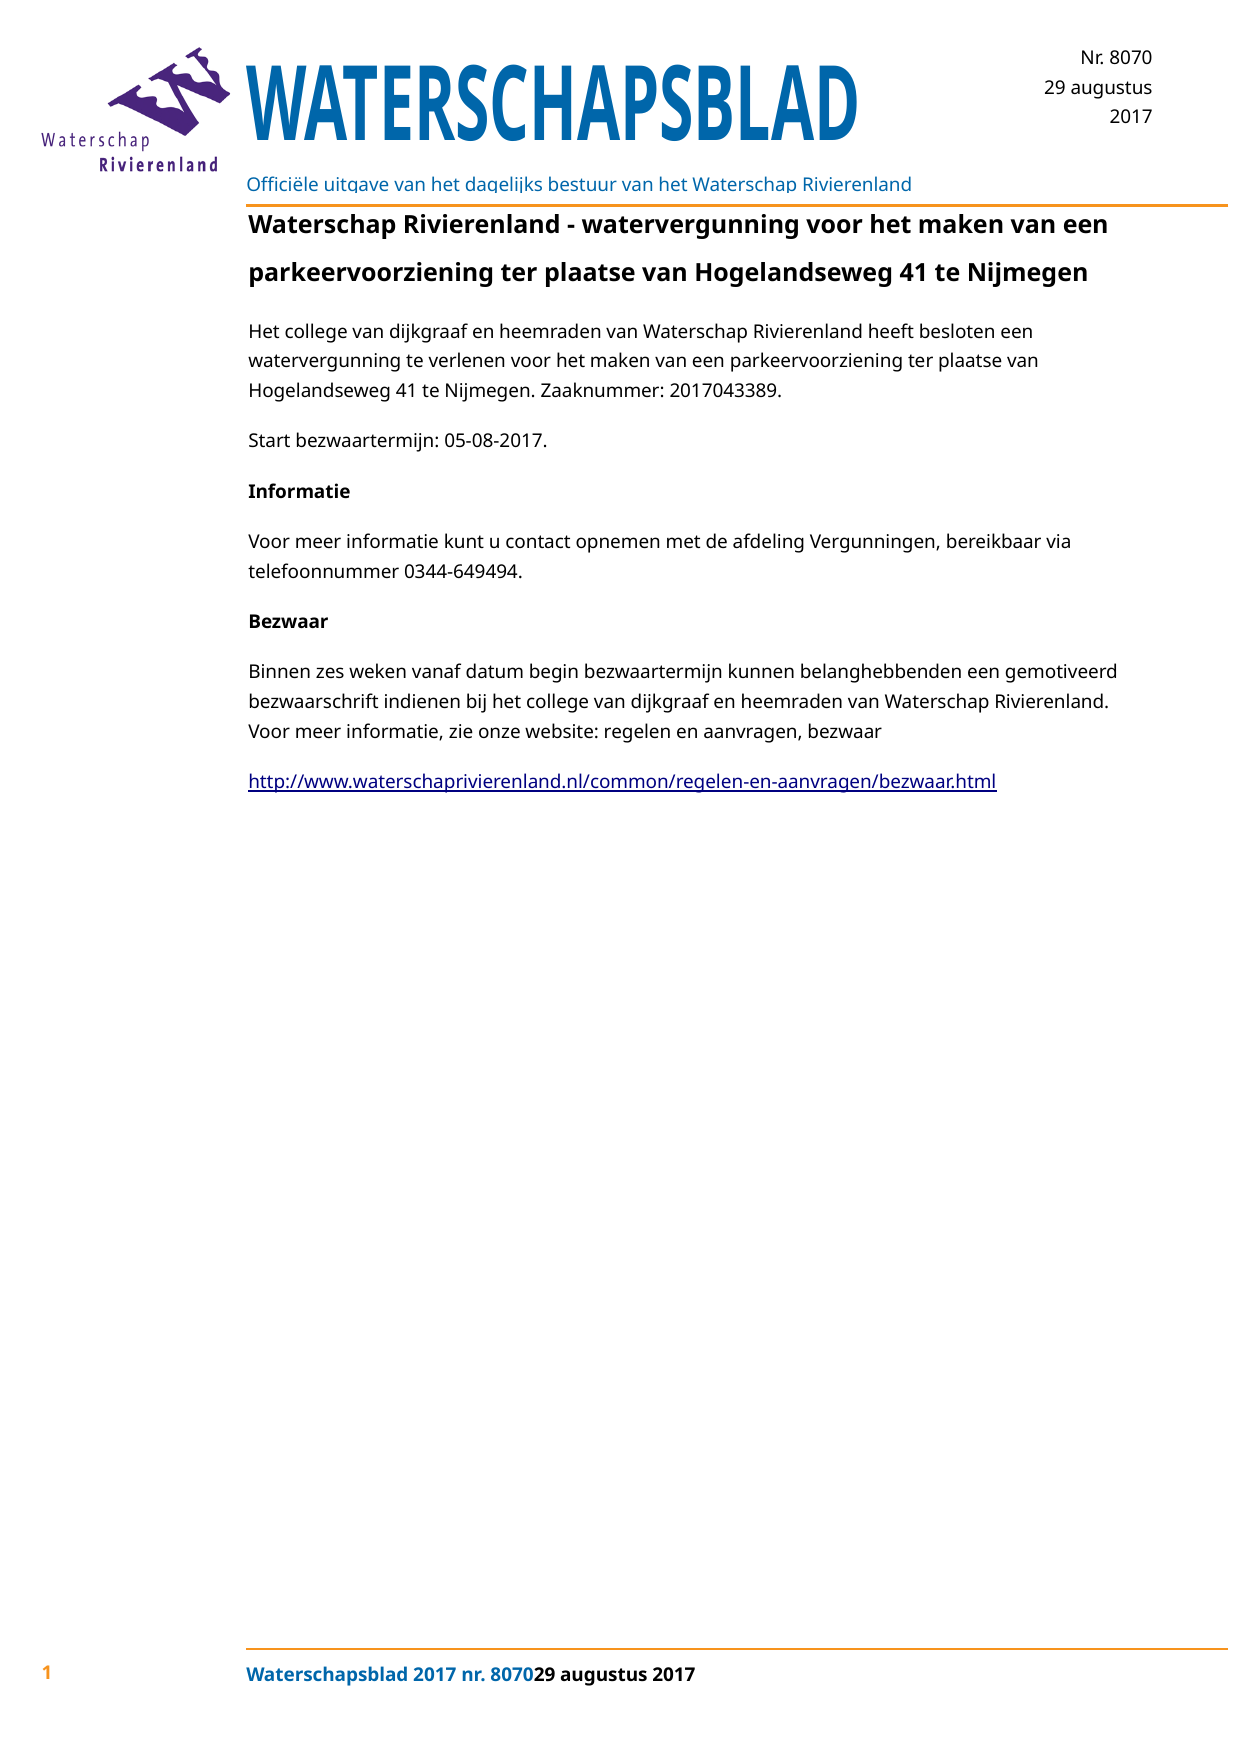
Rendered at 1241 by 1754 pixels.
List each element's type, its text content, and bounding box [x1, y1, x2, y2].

text Het college van dijkgraaf en heemraden van Waterschap Rivierenland heeft besloten een watervergunning te verlenen voor het maken van een parkeervoorziening ter plaatse van Hogelandseweg 41 te Nijmegen. Zaaknummer: 2017043389. [248, 318, 1152, 403]
text Informatie [248, 478, 1152, 504]
text Waterschap Rivierenland - watervergunning voor het maken van een parkeervoorziening ter plaatse van Hogelandseweg 41 te Nijmegen [248, 207, 1152, 288]
text http://www.waterschaprivierenland.nl/common/regelen-en-aanvragen/bezwaar.html [248, 768, 1152, 794]
text Binnen zes weken vanaf datum begin bezwaartermijn kunnen belanghebbenden een gemotiveerd bezwaarschrift indienen bij het college van dijkgraaf en heemraden van Waterschap Rivierenland. Voor meer informatie, zie onze website: regelen en aanvragen, bezwaar [248, 659, 1152, 744]
text Voor meer informatie kunt u contact opnemen met de afdeling Vergunningen, bereikbaar via telefoonnummer 0344-649494. [248, 528, 1152, 584]
text Start bezwaartermijn: 05-08-2017. [248, 427, 1152, 453]
picture [41, 47, 231, 172]
text Bezwaar [248, 608, 1152, 634]
